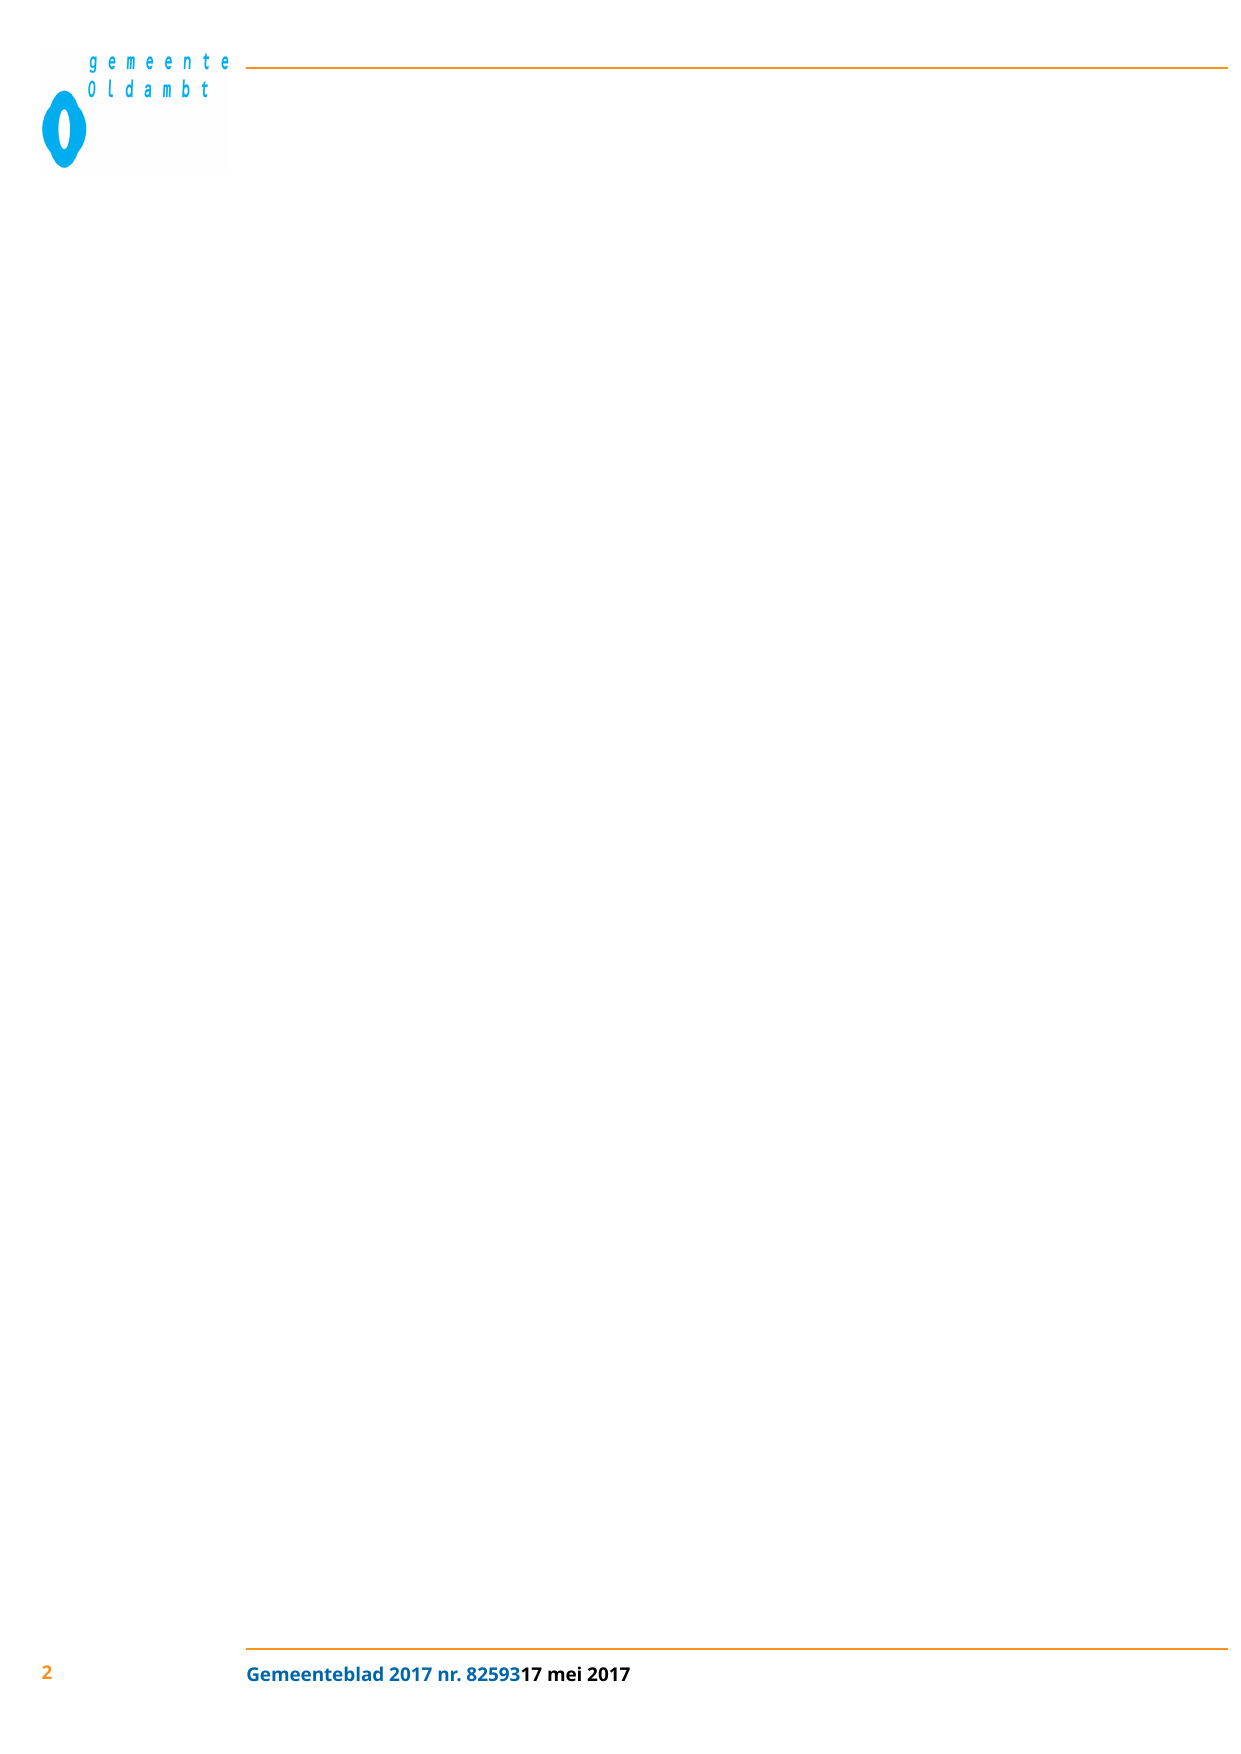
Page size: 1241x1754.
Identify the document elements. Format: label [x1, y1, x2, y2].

picture [41, 47, 231, 172]
